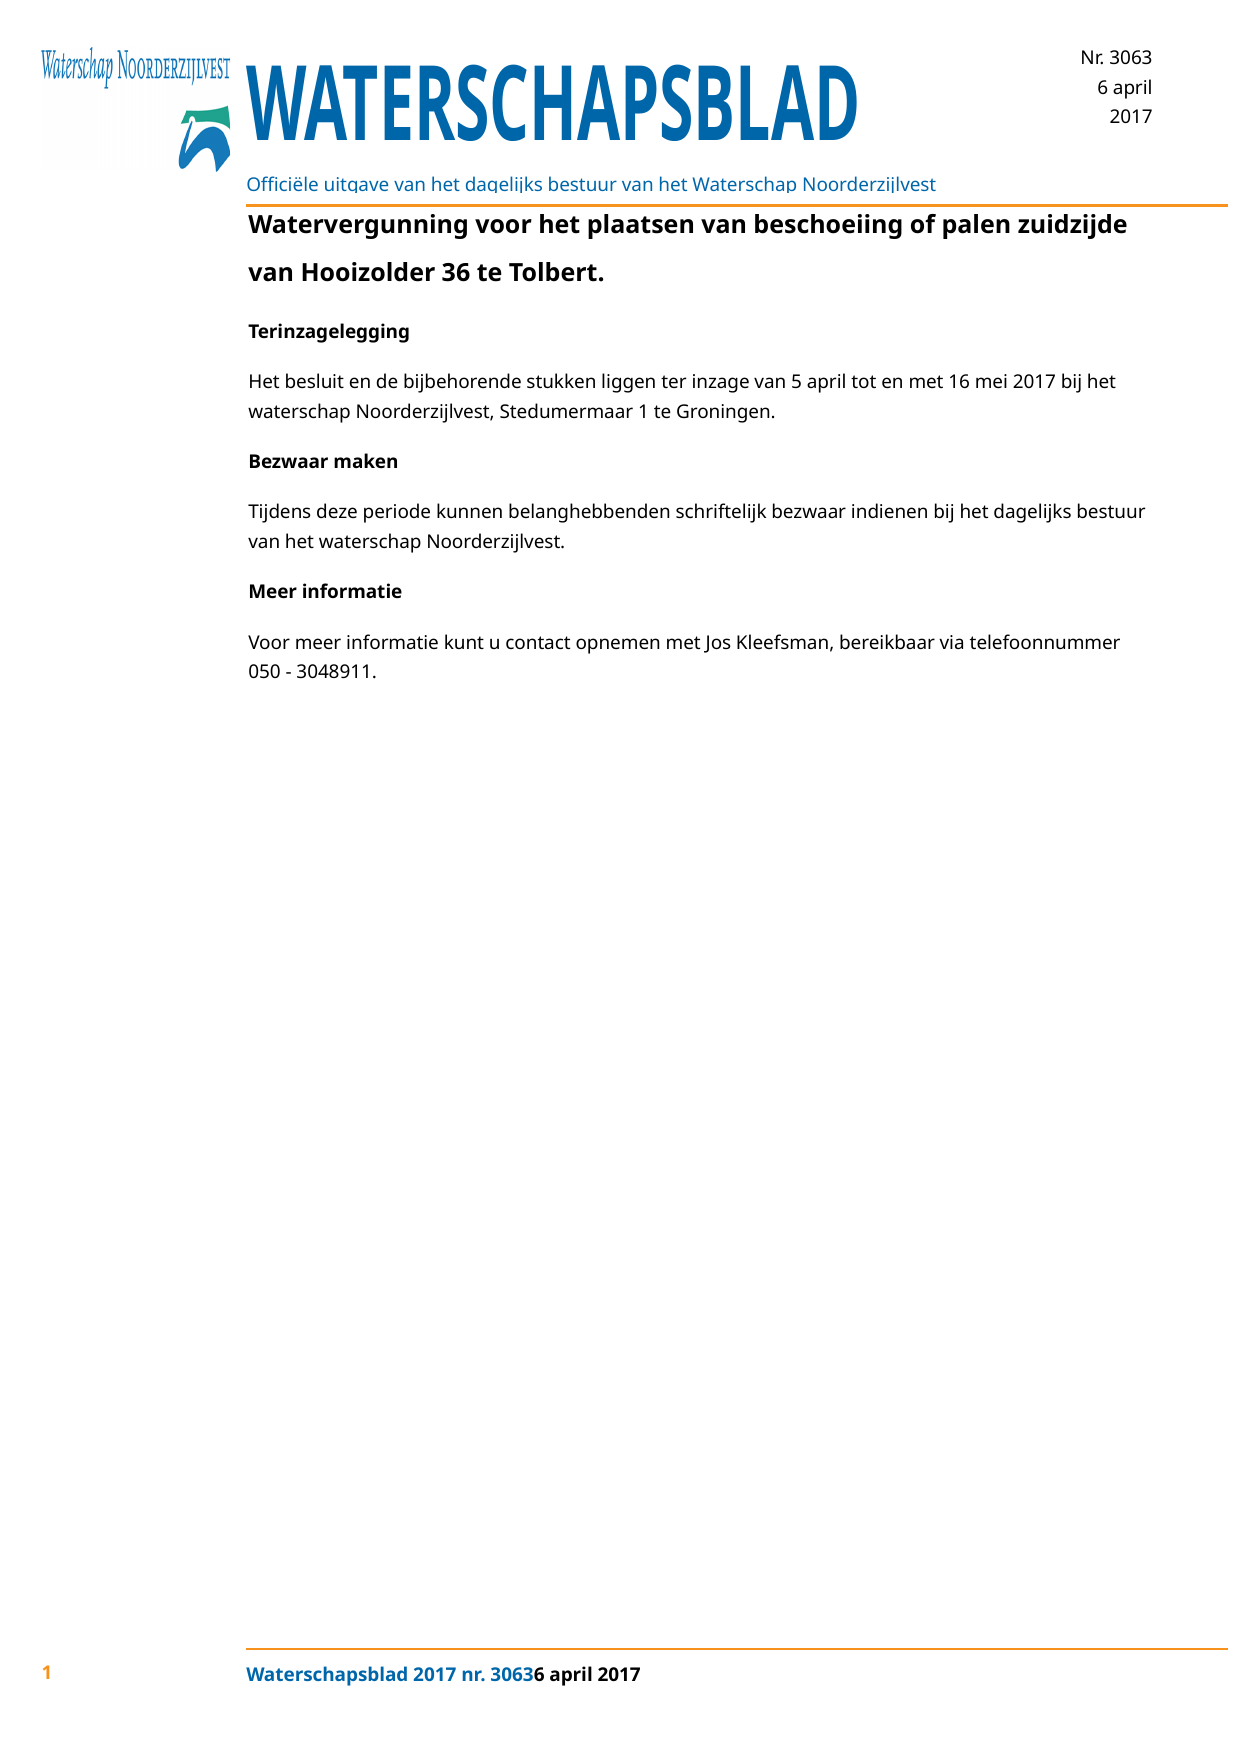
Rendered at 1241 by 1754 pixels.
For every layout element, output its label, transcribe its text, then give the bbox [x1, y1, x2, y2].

picture [41, 47, 231, 172]
text Bezwaar maken [248, 448, 1152, 474]
text Voor meer informatie kunt u contact opnemen met Jos Kleefsman, bereikbaar via telefoonnummer 050 - 3048911. [248, 629, 1152, 684]
text Meer informatie [248, 579, 1152, 604]
text Het besluit en de bijbehorende stukken liggen ter inzage van 5 april tot en met 16 mei 2017 bij het waterschap Noorderzijlvest, Stedumermaar 1 te Groningen. [248, 368, 1152, 424]
text Terinzagelegging [248, 318, 1152, 344]
text Tijdens deze periode kunnen belanghebbenden schriftelijk bezwaar indienen bij het dagelijks bestuur van het waterschap Noorderzijlvest. [248, 499, 1152, 554]
text Watervergunning voor het plaatsen van beschoeiing of palen zuidzijde van Hooizolder 36 te Tolbert. [248, 207, 1152, 288]
